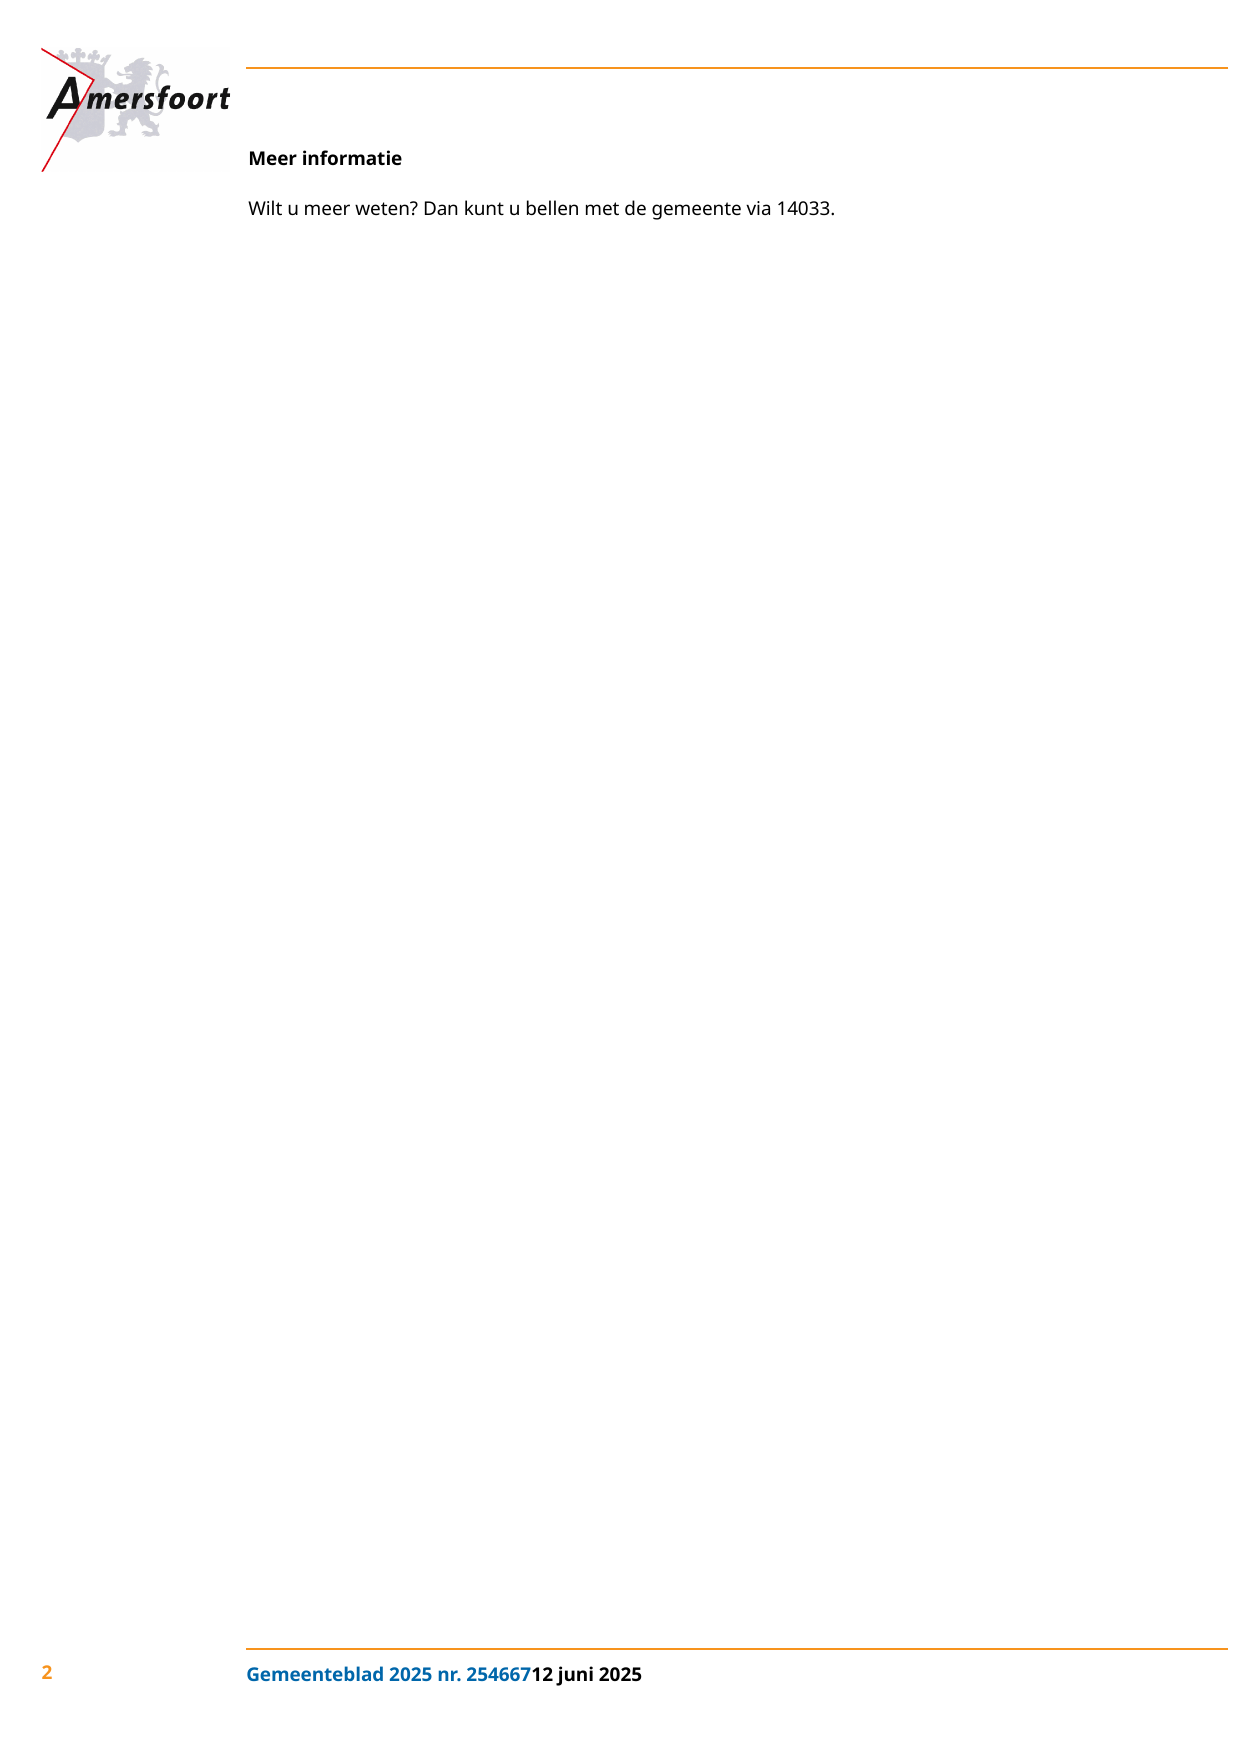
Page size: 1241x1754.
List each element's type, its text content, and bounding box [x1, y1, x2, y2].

text Wilt u meer weten? Dan kunt u bellen met de gemeente via 14033. [248, 196, 1152, 221]
text Meer informatie [248, 145, 1152, 171]
picture [41, 47, 231, 172]
